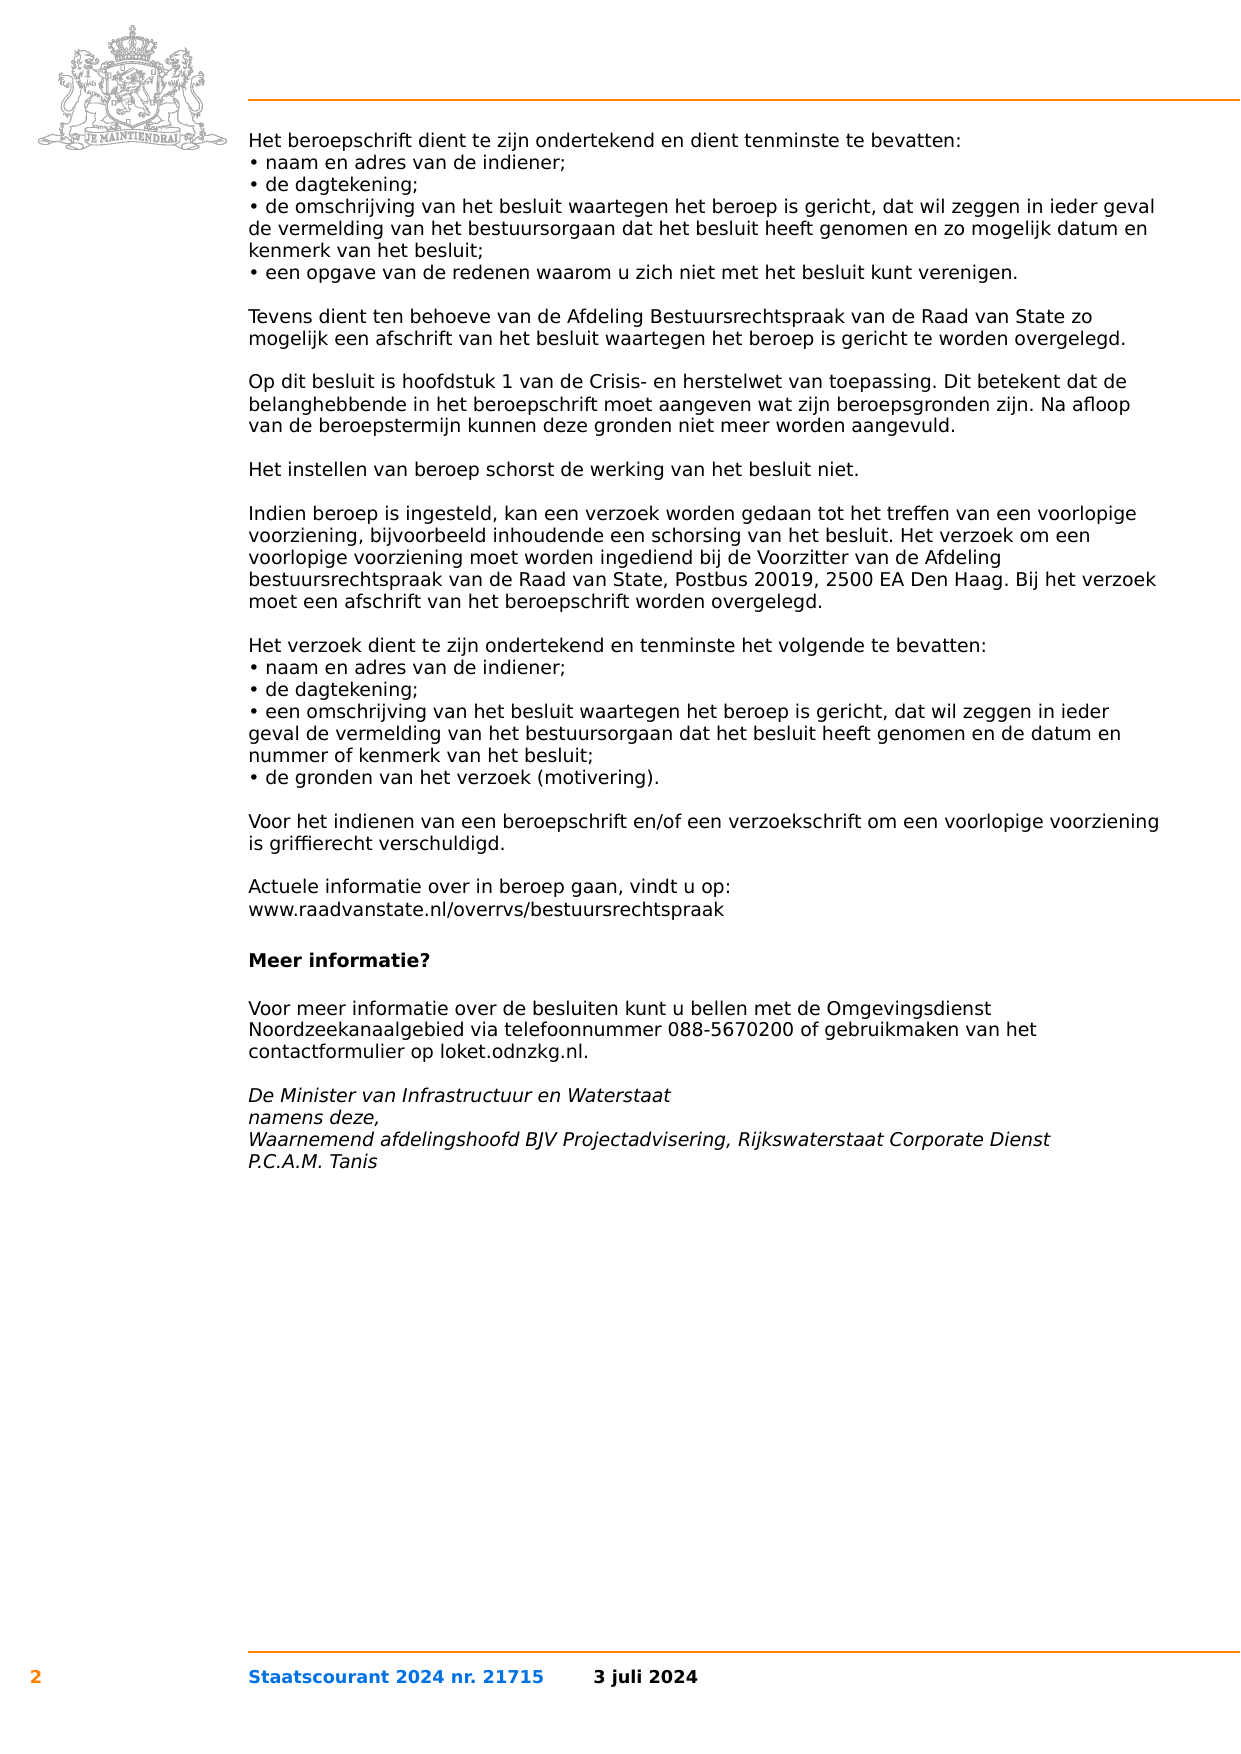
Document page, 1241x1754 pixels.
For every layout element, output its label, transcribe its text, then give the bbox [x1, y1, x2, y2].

text • de gronden van het verzoek (motivering). [248, 767, 1163, 789]
text Het instellen van beroep schorst de werking van het besluit niet. [248, 459, 1163, 481]
text Tevens dient ten behoeve van de Afdeling Bestuursrechtspraak van de Raad van State zo mogelijk een afschrift van het besluit waartegen het beroep is gericht te worden overgelegd. [248, 306, 1163, 349]
text • een omschrijving van het besluit waartegen het beroep is gericht, dat wil zeggen in ieder geval de vermelding van het bestuursorgaan dat het besluit heeft genomen en de datum en nummer of kenmerk van het besluit; [248, 701, 1163, 767]
text Voor het indienen van een beroepschrift en/of een verzoekschrift om een voorlopige voorziening is griffierecht verschuldigd. [248, 811, 1163, 854]
text Actuele informatie over in beroep gaan, vindt u op: www.raadvanstate.nl/overrvs/bestuursrechtspraak [248, 876, 1163, 920]
text • de omschrijving van het besluit waartegen het beroep is gericht, dat wil zeggen in ieder geval de vermelding van het bestuursorgaan dat het besluit heeft genomen en zo mogelijk datum en kenmerk van het besluit; [248, 196, 1163, 262]
picture [38, 25, 227, 150]
text • een opgave van de redenen waarom u zich niet met het besluit kunt verenigen. [248, 262, 1163, 284]
text • naam en adres van de indiener; [248, 152, 1163, 174]
text Indien beroep is ingesteld, kan een verzoek worden gedaan tot het treffen van een voorlopige voorziening, bijvoorbeeld inhoudende een schorsing van het besluit. Het verzoek om een voorlopige voorziening moet worden ingediend bij de Voorzitter van de Afdeling bestuursrechtspraak van de Raad van State, Postbus 20019, 2500 EA Den Haag. Bij het verzoek moet een afschrift van het beroepschrift worden overgelegd. [248, 503, 1163, 613]
text Voor meer informatie over de besluiten kunt u bellen met de Omgevingsdienst Noordzeekanaalgebied via telefoonnummer 088-5670200 of gebruikmaken van het contactformulier op loket.odnzkg.nl. [248, 997, 1163, 1063]
text • de dagtekening; [248, 679, 1163, 701]
text Het verzoek dient te zijn ondertekend en tenminste het volgende te bevatten: [248, 635, 1163, 657]
text Op dit besluit is hoofdstuk 1 van de Crisis- en herstelwet van toepassing. Dit betekent dat de belanghebbende in het beroepschrift moet aangeven wat zijn beroepsgronden zijn. Na afloop van de beroepstermijn kunnen deze gronden niet meer worden aangevuld. [248, 371, 1163, 437]
text • de dagtekening; [248, 174, 1163, 196]
text Het beroepschrift dient te zijn ondertekend en dient tenminste te bevatten: [248, 130, 1163, 152]
subtitle Meer informatie? [248, 950, 1163, 972]
text De Minister van Infrastructuur en Waterstaat namens deze, Waarnemend afdelingshoofd BJV Projectadvisering, Rijkswaterstaat Corporate Dienst P.C.A.M. Tanis [248, 1085, 1163, 1173]
text • naam en adres van de indiener; [248, 657, 1163, 679]
